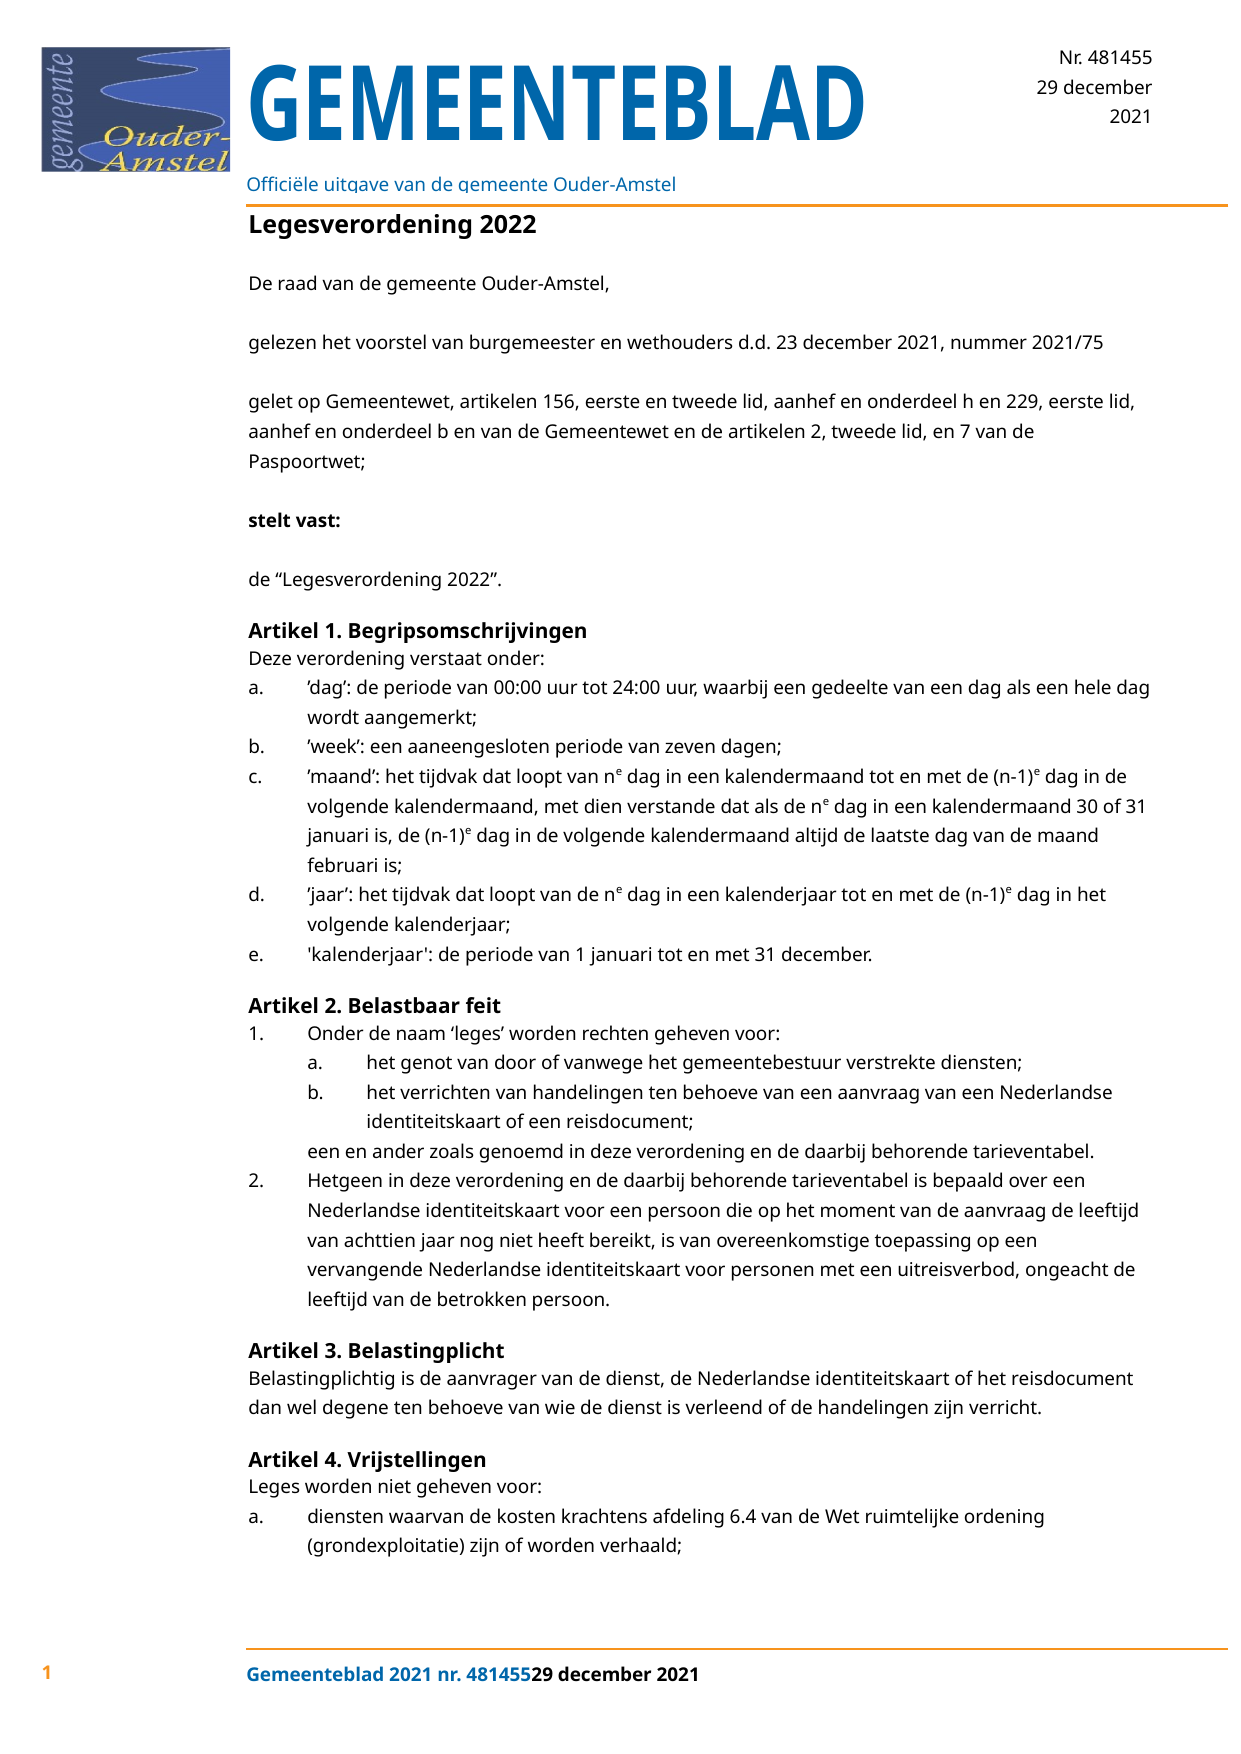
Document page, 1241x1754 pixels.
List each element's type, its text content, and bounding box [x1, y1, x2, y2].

text Artikel 3. Belastingplicht [248, 1336, 1152, 1365]
list het verrichten van handelingen ten behoeve van een aanvraag van een Nederlandse identiteitskaart of een reisdocument; [307, 1079, 1152, 1134]
text Artikel 2. Belastbaar feit [248, 991, 1152, 1020]
list Onder de naam ‘leges’ worden rechten geheven voor: [248, 1020, 1152, 1045]
list een en ander zoals genoemd in deze verordening en de daarbij behorende tarieventabel. [248, 1138, 1152, 1164]
list het genot van door of vanwege het gemeentebestuur verstrekte diensten; [307, 1049, 1152, 1075]
list ’dag’: de periode van 00:00 uur tot 24:00 uur, waarbij een gedeelte van een dag als een hele dag wordt aangemerkt; [248, 674, 1152, 730]
text Deze verordening verstaat onder: [248, 645, 1152, 671]
text Belastingplichtig is de aanvrager van de dienst, de Nederlandse identiteitskaart of het reisdocument dan wel degene ten behoeve van wie de dienst is verleend of de handelingen zijn verricht. [248, 1365, 1152, 1420]
text stelt vast: [248, 507, 1152, 533]
picture [41, 47, 231, 172]
list ’maand’: het tijdvak dat loopt van ne dag in een kalendermaand tot en met de (n-1)e dag in de volgende kalendermaand, met dien verstande dat als de ne dag in een kalendermaand 30 of 31 januari is, de (n-1)e dag in de volgende kalendermaand altijd de laatste dag van de maand februari is; [248, 763, 1152, 878]
text Legesverordening 2022 [248, 207, 1152, 241]
text Leges worden niet geheven voor: [248, 1473, 1152, 1499]
list 'kalenderjaar': de periode van 1 januari tot en met 31 december. [248, 941, 1152, 967]
text Artikel 4. Vrijstellingen [248, 1445, 1152, 1473]
text gelezen het voorstel van burgemeester en wethouders d.d. 23 december 2021, nummer 2021/75 [248, 329, 1152, 355]
text gelet op Gemeentewet, artikelen 156, eerste en tweede lid, aanhef en onderdeel h en 229, eerste lid, aanhef en onderdeel b en van de Gemeentewet en de artikelen 2, tweede lid, en 7 van de Paspoortwet; [248, 389, 1152, 473]
text de “Legesverordening 2022”. [248, 566, 1152, 592]
text Artikel 1. Begripsomschrijvingen [248, 617, 1152, 645]
text De raad van de gemeente Ouder-Amstel, [248, 270, 1152, 296]
list ’jaar’: het tijdvak dat loopt van de ne dag in een kalenderjaar tot en met de (n-1)e dag in het volgende kalenderjaar; [248, 882, 1152, 937]
list ’week’: een aaneengesloten periode van zeven dagen; [248, 734, 1152, 759]
list Hetgeen in deze verordening en de daarbij behorende tarieventabel is bepaald over een Nederlandse identiteitskaart voor een persoon die op het moment van de aanvraag de leeftijd van achttien jaar nog niet heeft bereikt, is van overeenkomstige toepassing op een vervangende Nederlandse identiteitskaart voor personen met een uitreisverbod, ongeacht de leeftijd van de betrokken persoon. [248, 1168, 1152, 1312]
list diensten waarvan de kosten krachtens afdeling 6.4 van de Wet ruimtelijke ordening (grondexploitatie) zijn of worden verhaald; [248, 1503, 1152, 1558]
